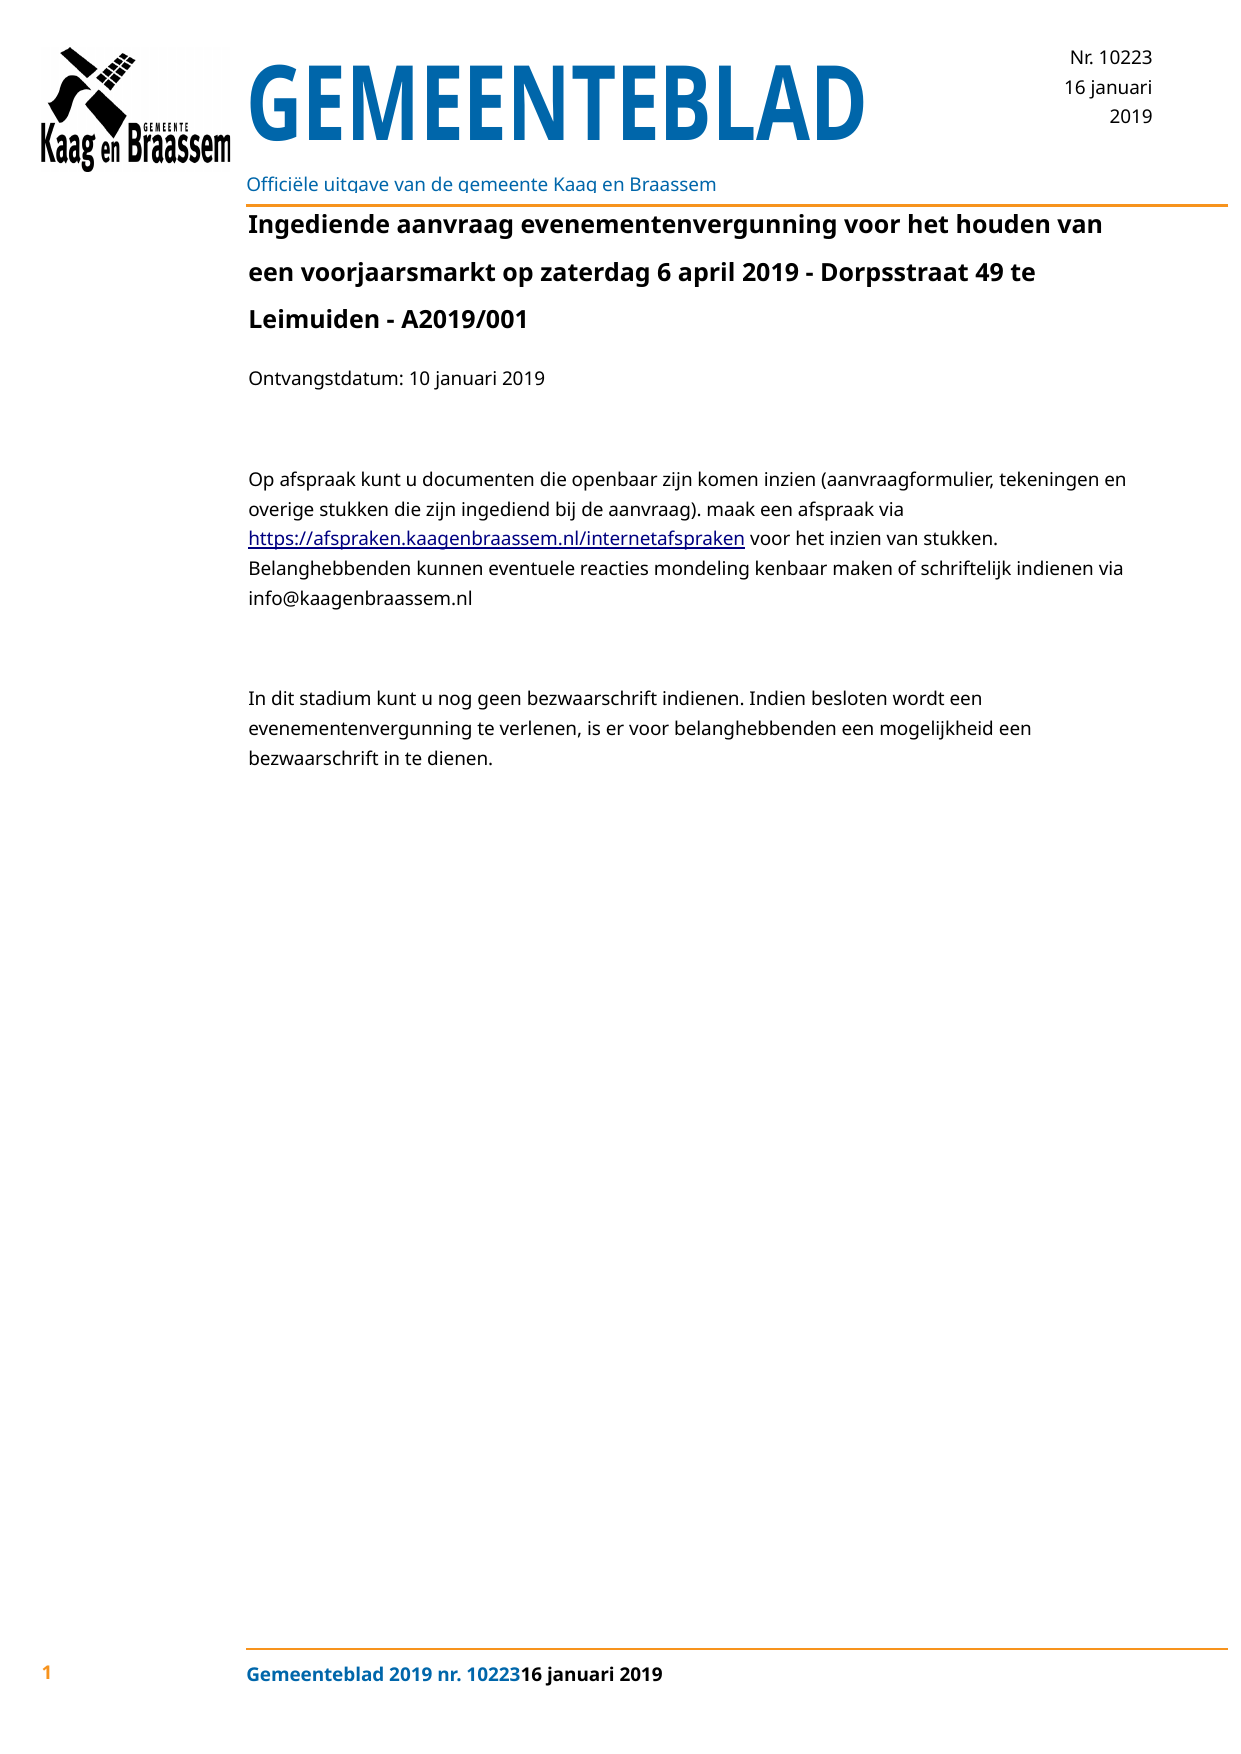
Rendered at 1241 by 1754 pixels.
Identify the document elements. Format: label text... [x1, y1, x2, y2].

picture [41, 47, 231, 172]
text Op afspraak kunt u documenten die openbaar zijn komen inzien (aanvraagformulier, tekeningen en overige stukken die zijn ingediend bij de aanvraag). maak een afspraak via https://afspraken.kaagenbraassem.nl/internetafspraken voor het inzien van stukken. Belanghebbenden kunnen eventuele reacties mondeling kenbaar maken of schriftelijk indienen via info@kaagenbraassem.nl [248, 466, 1152, 610]
text Ingediende aanvraag evenementenvergunning voor het houden van een voorjaarsmarkt op zaterdag 6 april 2019 - Dorpsstraat 49 te Leimuiden - A2019/001 [248, 207, 1152, 336]
text Ontvangstdatum: 10 januari 2019 [248, 366, 1152, 391]
text In dit stadium kunt u nog geen bezwaarschrift indienen. Indien besloten wordt een evenementenvergunning te verlenen, is er voor belanghebbenden een mogelijkheid een bezwaarschrift in te dienen. [248, 686, 1152, 770]
